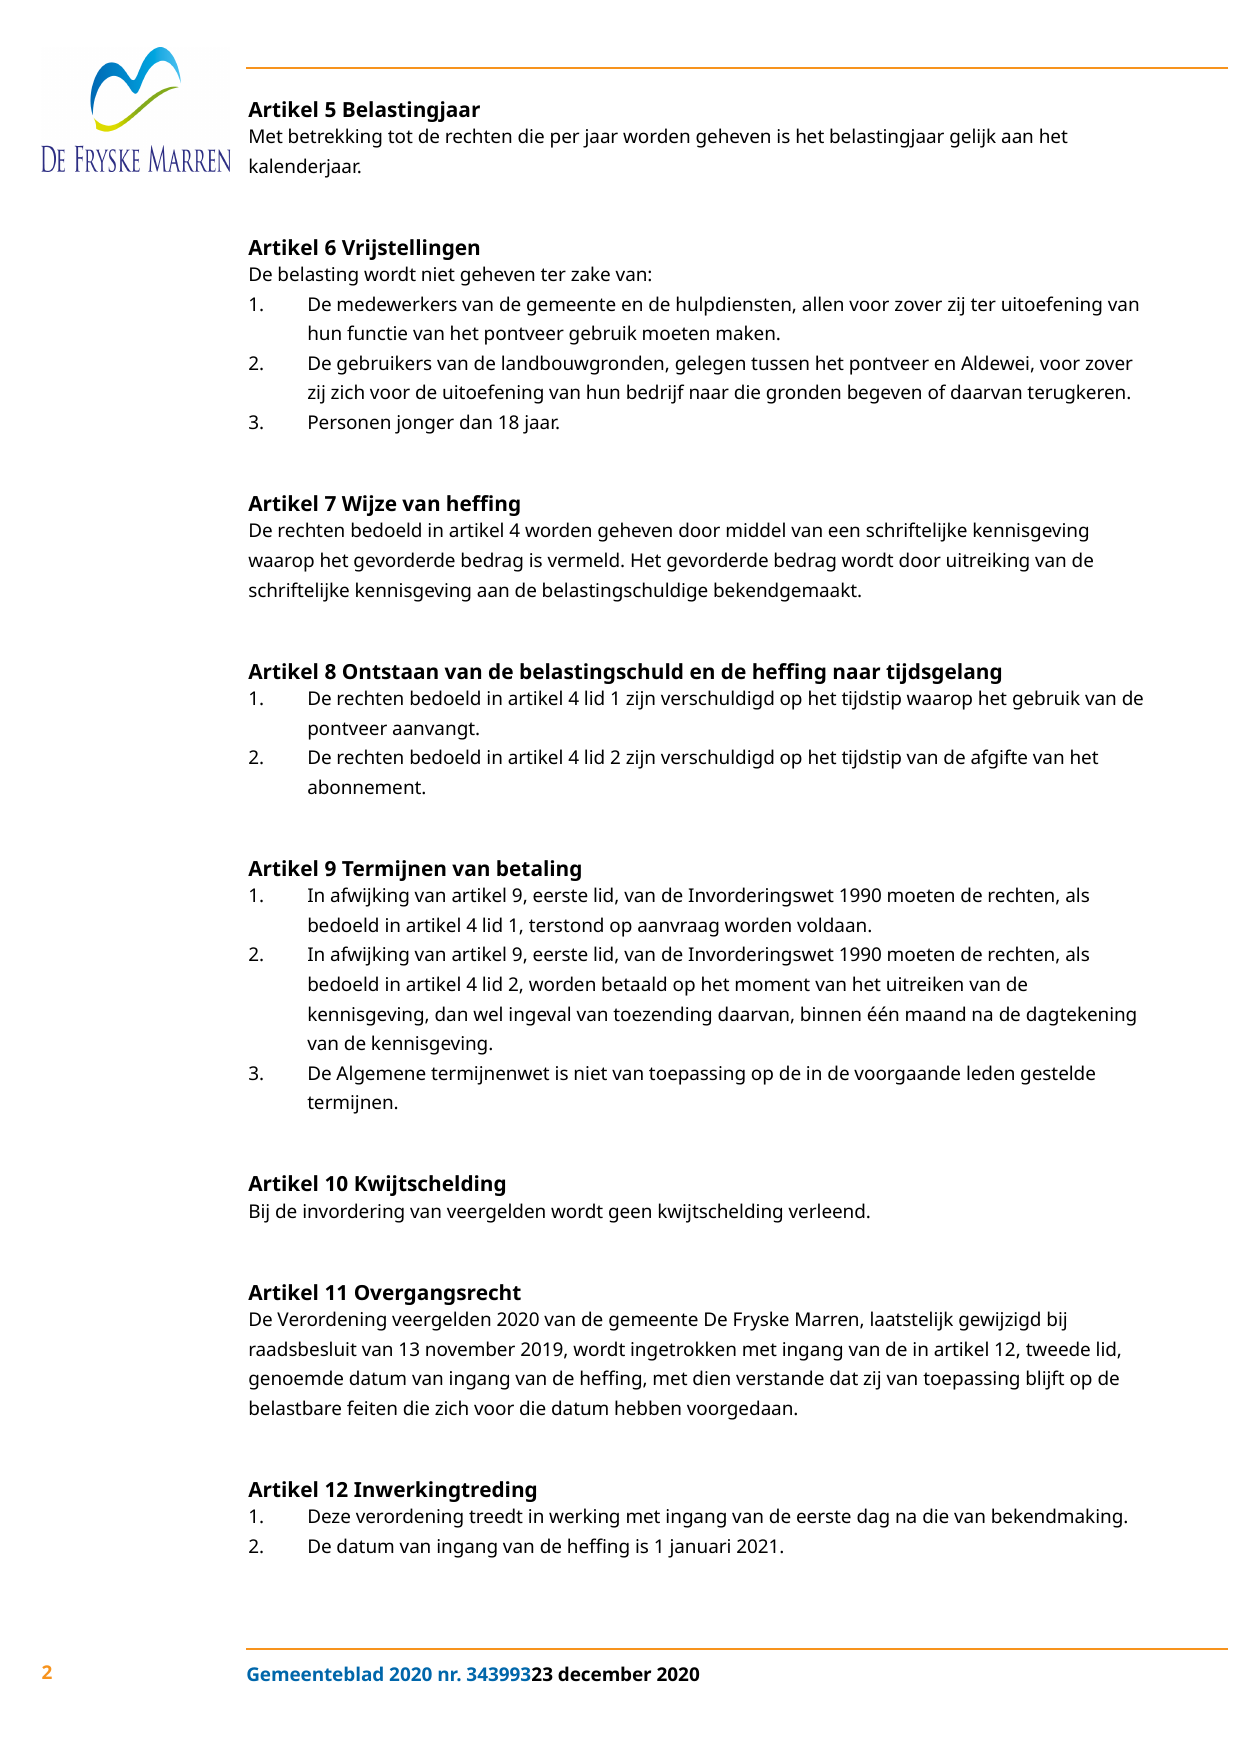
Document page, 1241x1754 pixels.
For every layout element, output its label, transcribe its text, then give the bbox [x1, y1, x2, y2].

text Bij de invordering van veergelden wordt geen kwijtschelding verleend. [248, 1198, 1152, 1224]
text Artikel 10 Kwijtschelding [248, 1169, 1152, 1198]
list In afwijking van artikel 9, eerste lid, van de Invorderingswet 1990 moeten de rechten, als bedoeld in artikel 4 lid 2, worden betaald op het moment van het uitreiken van de kennisgeving, dan wel ingeval van toezending daarvan, binnen één maand na de dagtekening van de kennisgeving. [248, 942, 1152, 1056]
text Artikel 12 Inwerkingtreding [248, 1475, 1152, 1503]
list In afwijking van artikel 9, eerste lid, van de Invorderingswet 1990 moeten de rechten, als bedoeld in artikel 4 lid 1, terstond op aanvraag worden voldaan. [248, 882, 1152, 938]
list Deze verordening treedt in werking met ingang van de eerste dag na die van bekendmaking. [248, 1503, 1152, 1529]
text De belasting wordt niet geheven ter zake van: [248, 261, 1152, 287]
text Artikel 11 Overgangsrecht [248, 1278, 1152, 1306]
picture [41, 47, 231, 172]
list De medewerkers van de gemeente en de hulpdiensten, allen voor zover zij ter uitoefening van hun functie van het pontveer gebruik moeten maken. [248, 291, 1152, 346]
list De rechten bedoeld in artikel 4 lid 1 zijn verschuldigd op het tijdstip waarop het gebruik van de pontveer aanvangt. [248, 685, 1152, 741]
text Artikel 8 Ontstaan van de belastingschuld en de heffing naar tijdsgelang [248, 657, 1152, 685]
text Met betrekking tot de rechten die per jaar worden geheven is het belastingjaar gelijk aan het kalenderjaar. [248, 123, 1152, 178]
text Artikel 9 Termijnen van betaling [248, 854, 1152, 882]
list De datum van ingang van de heffing is 1 januari 2021. [248, 1533, 1152, 1559]
list Personen jonger dan 18 jaar. [248, 409, 1152, 435]
text Artikel 6 Vrijstellingen [248, 233, 1152, 261]
text De Verordening veergelden 2020 van de gemeente De Fryske Marren, laatstelijk gewijzigd bij raadsbesluit van 13 november 2019, wordt ingetrokken met ingang van de in artikel 12, tweede lid, genoemde datum van ingang van de heffing, met dien verstande dat zij van toepassing blijft op de belastbare feiten die zich voor die datum hebben voorgedaan. [248, 1306, 1152, 1421]
list De Algemene termijnenwet is niet van toepassing op de in de voorgaande leden gestelde termijnen. [248, 1060, 1152, 1115]
text Artikel 7 Wijze van heffing [248, 489, 1152, 518]
list De rechten bedoeld in artikel 4 lid 2 zijn verschuldigd op het tijdstip van de afgifte van het abonnement. [248, 744, 1152, 800]
text De rechten bedoeld in artikel 4 worden geheven door middel van een schriftelijke kennisgeving waarop het gevorderde bedrag is vermeld. Het gevorderde bedrag wordt door uitreiking van de schriftelijke kennisgeving aan de belastingschuldige bekendgemaakt. [248, 518, 1152, 602]
text Artikel 5 Belastingjaar [248, 95, 1152, 123]
list De gebruikers van de landbouwgronden, gelegen tussen het pontveer en Aldewei, voor zover zij zich voor de uitoefening van hun bedrijf naar die gronden begeven of daarvan terugkeren. [248, 350, 1152, 405]
